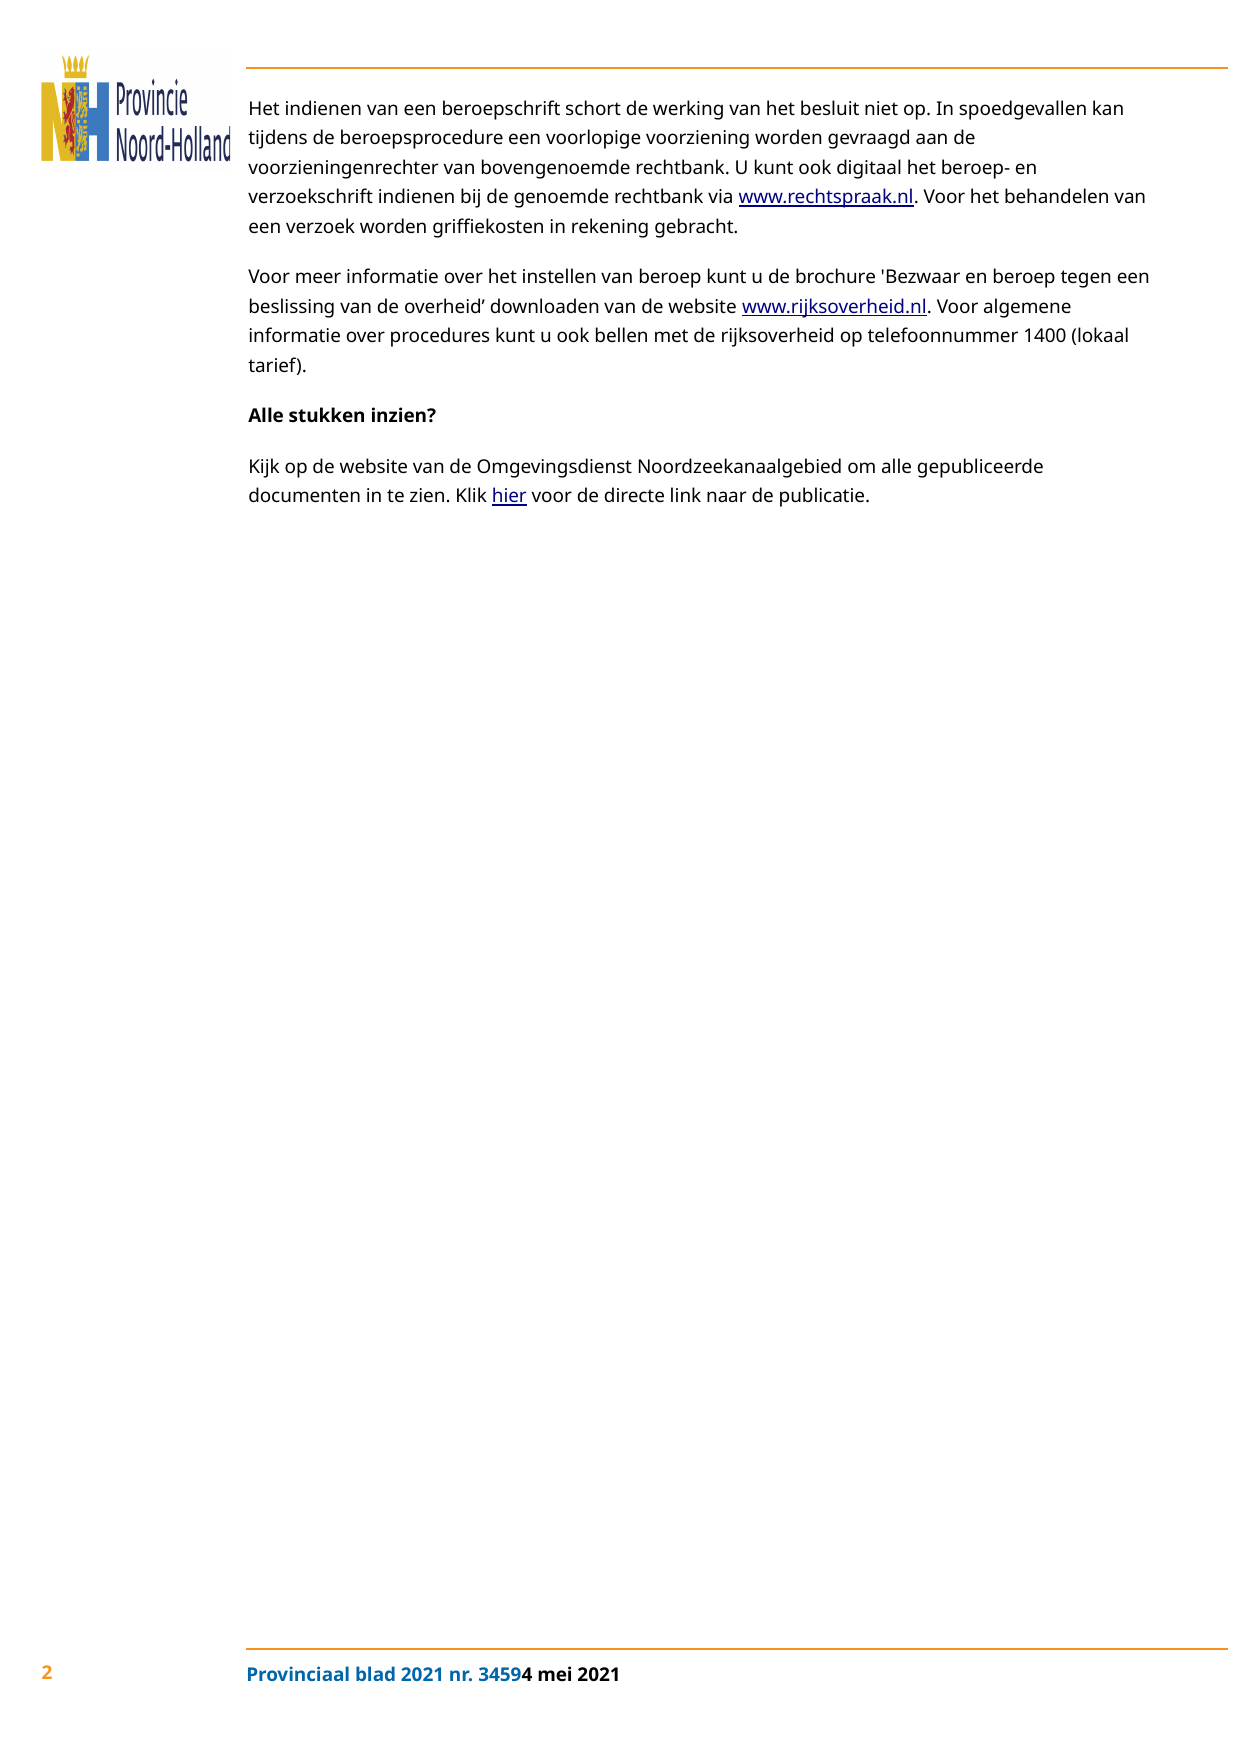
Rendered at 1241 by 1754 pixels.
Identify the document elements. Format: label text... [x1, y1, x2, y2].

text Het indienen van een beroepschrift schort de werking van het besluit niet op. In spoedgevallen kan tijdens de beroepsprocedure een voorlopige voorziening worden gevraagd aan de voorzieningenrechter van bovengenoemde rechtbank. U kunt ook digitaal het beroep- en verzoekschrift indienen bij de genoemde rechtbank via www.rechtspraak.nl. Voor het behandelen van een verzoek worden griffiekosten in rekening gebracht. [248, 95, 1152, 239]
text Alle stukken inzien? [248, 403, 1152, 428]
picture [41, 47, 231, 172]
text Voor meer informatie over het instellen van beroep kunt u de brochure 'Bezwaar en beroep tegen een beslissing van de overheid’ downloaden van de website www.rijksoverheid.nl. Voor algemene informatie over procedures kunt u ook bellen met de rijksoverheid op telefoonnummer 1400 (lokaal tarief). [248, 263, 1152, 378]
text Kijk op de website van de Omgevingsdienst Noordzeekanaalgebied om alle gepubliceerde documenten in te zien. Klik hier voor de directe link naar de publicatie. [248, 453, 1152, 508]
